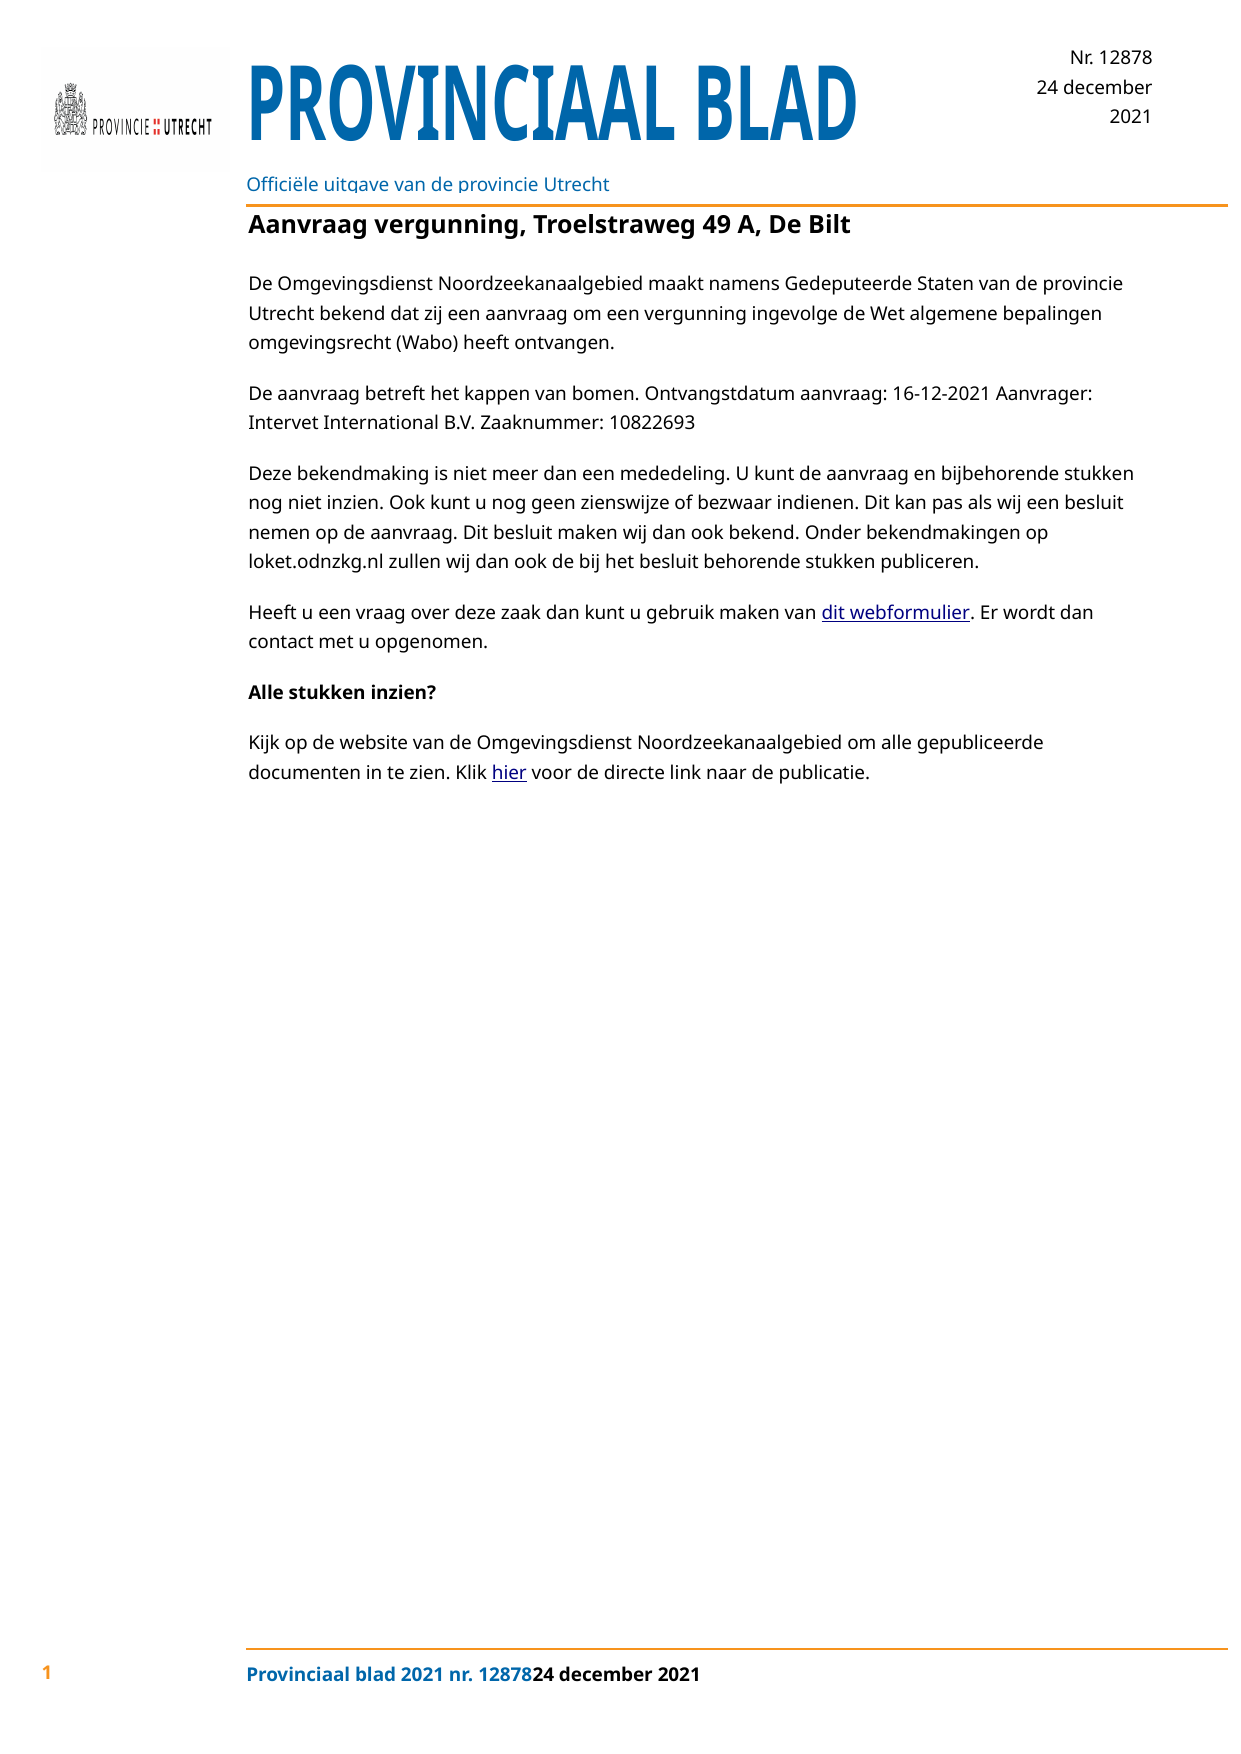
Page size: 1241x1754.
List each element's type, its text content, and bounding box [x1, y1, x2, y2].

text Heeft u een vraag over deze zaak dan kunt u gebruik maken van dit webformulier. Er wordt dan contact met u opgenomen. [248, 599, 1152, 654]
text Kijk op de website van de Omgevingsdienst Noordzeekanaalgebied om alle gepubliceerde documenten in te zien. Klik hier voor de directe link naar de publicatie. [248, 729, 1152, 785]
text Alle stukken inzien? [248, 679, 1152, 705]
text Aanvraag vergunning, Troelstraweg 49 A, De Bilt [248, 207, 1152, 241]
text De aanvraag betreft het kappen van bomen. Ontvangstdatum aanvraag: 16-12-2021 Aanvrager: Intervet International B.V. Zaaknummer: 10822693 [248, 380, 1152, 435]
text Deze bekendmaking is niet meer dan een mededeling. U kunt de aanvraag en bijbehorende stukken nog niet inzien. Ook kunt u nog geen zienswijze of bezwaar indienen. Dit kan pas als wij een besluit nemen op de aanvraag. Dit besluit maken wij dan ook bekend. Onder bekendmakingen op loket.odnzkg.nl zullen wij dan ook de bij het besluit behorende stukken publiceren. [248, 460, 1152, 574]
text De Omgevingsdienst Noordzeekanaalgebied maakt namens Gedeputeerde Staten van de provincie Utrecht bekend dat zij een aanvraag om een vergunning ingevolge de Wet algemene bepalingen omgevingsrecht (Wabo) heeft ontvangen. [248, 270, 1152, 355]
picture [41, 47, 231, 172]
